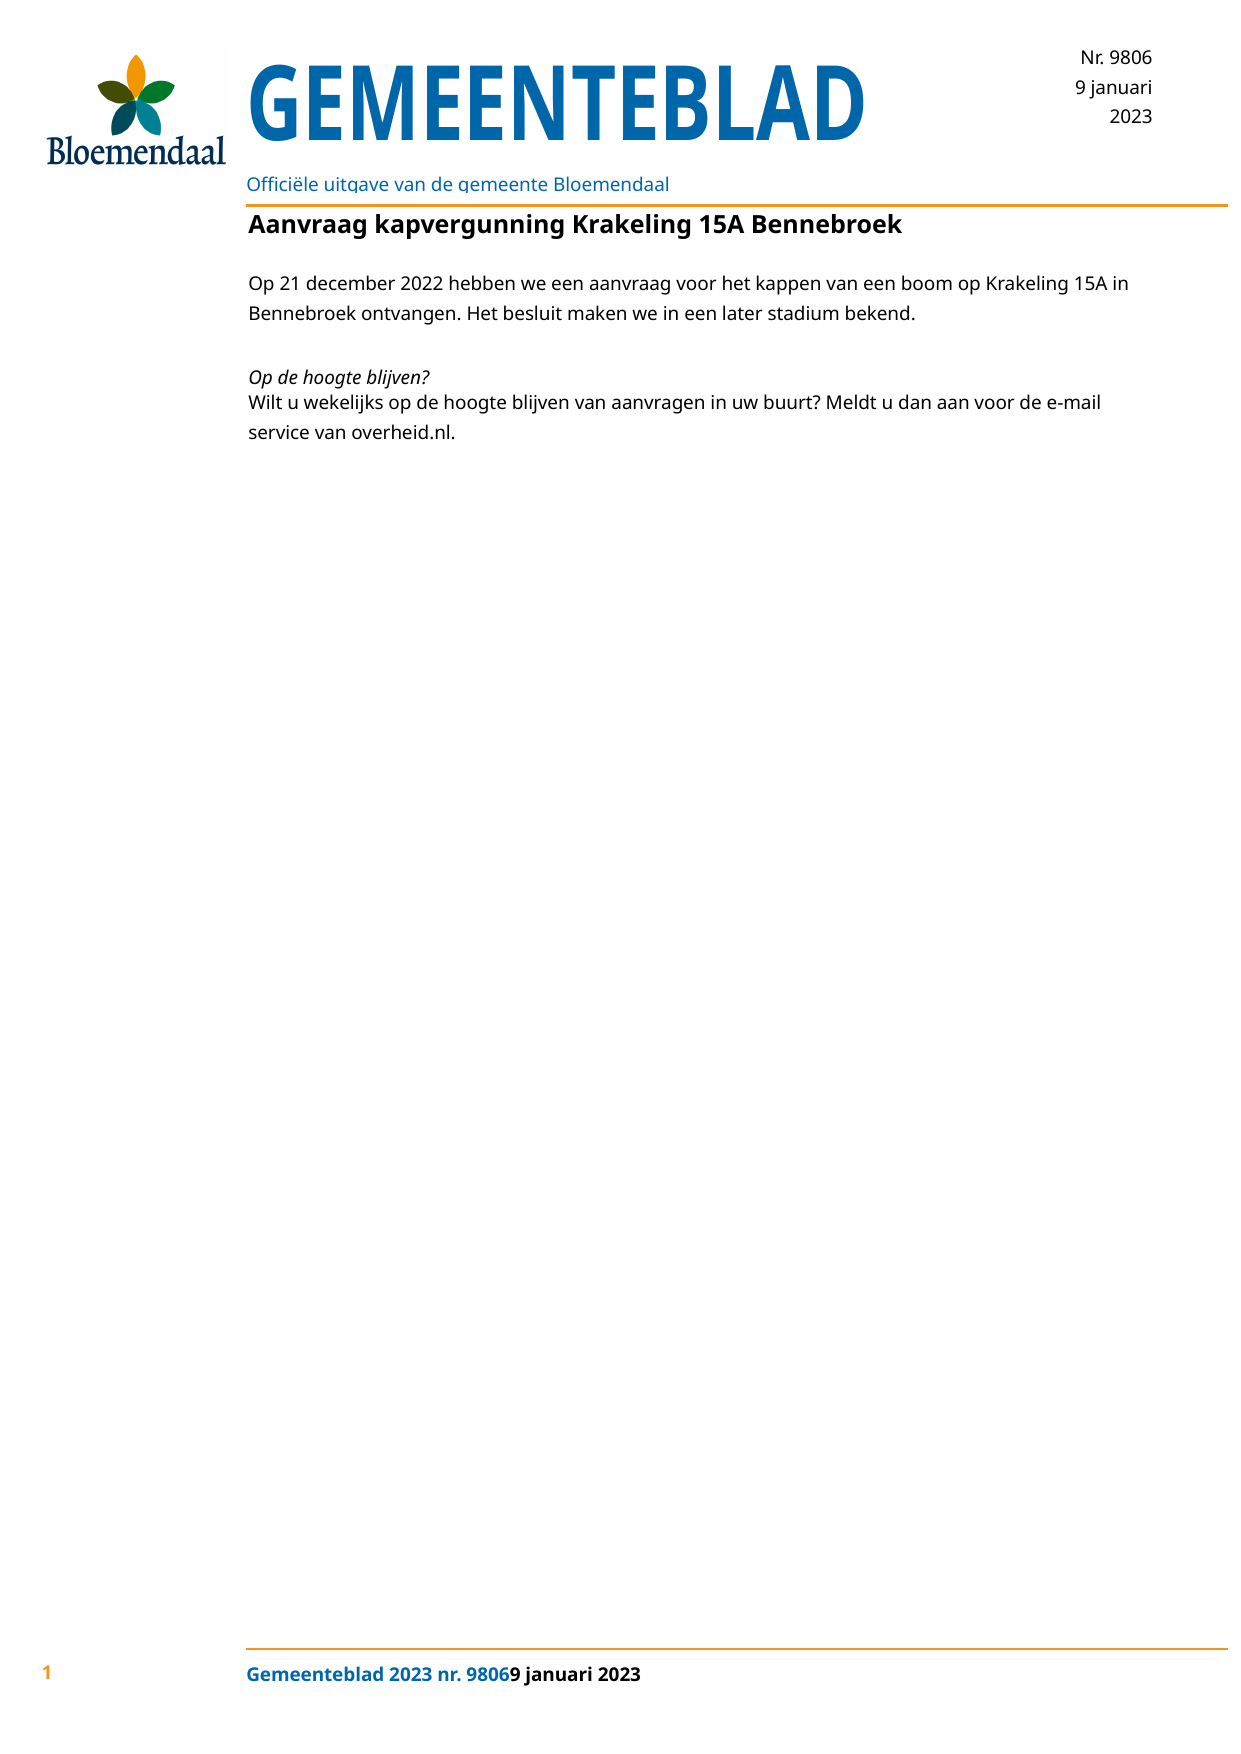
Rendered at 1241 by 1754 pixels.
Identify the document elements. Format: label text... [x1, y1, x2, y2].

text Wilt u wekelijks op de hoogte blijven van aanvragen in uw buurt? Meldt u dan aan voor de e-mail service van overheid.nl. [248, 389, 1152, 445]
text Op de hoogte blijven? [248, 364, 1152, 389]
picture [41, 47, 231, 172]
text Op 21 december 2022 hebben we een aanvraag voor het kappen van een boom op Krakeling 15A in Bennebroek ontvangen. Het besluit maken we in een later stadium bekend. [248, 270, 1152, 326]
text Aanvraag kapvergunning Krakeling 15A Bennebroek [248, 207, 1152, 241]
